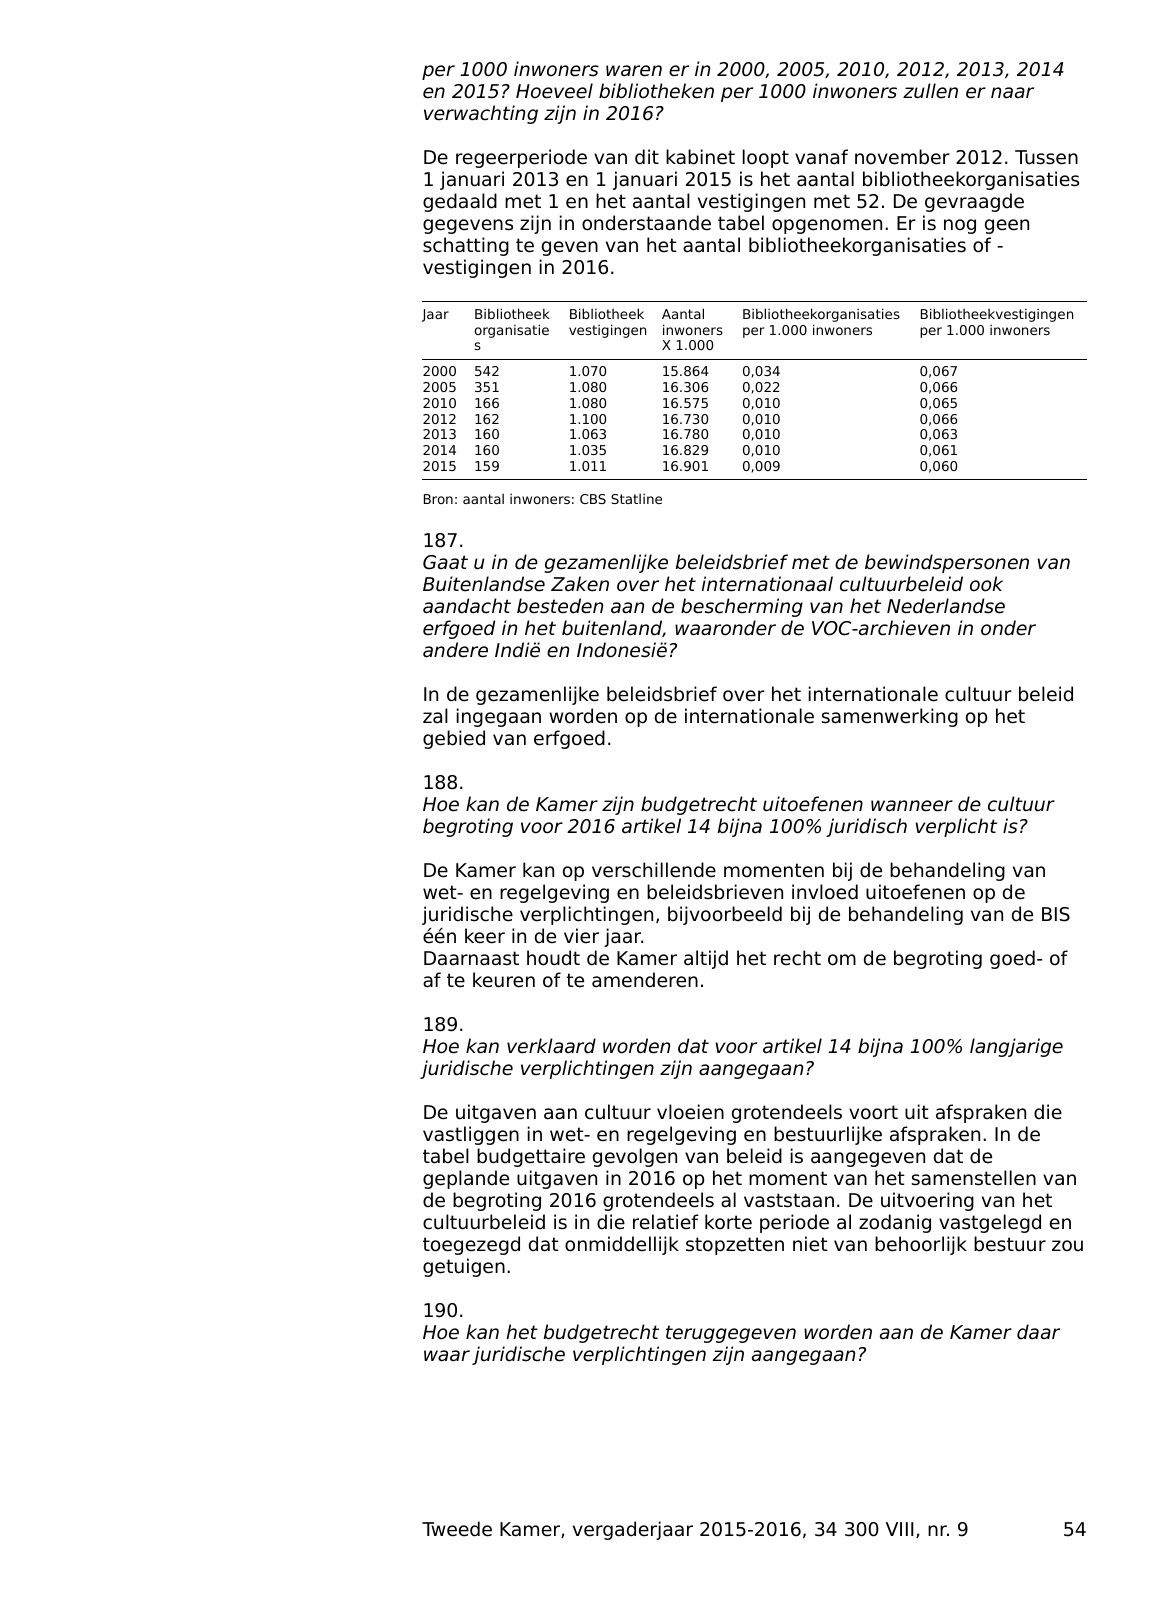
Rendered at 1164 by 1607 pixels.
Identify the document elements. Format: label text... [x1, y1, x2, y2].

table_cell 0,066 [913, 411, 1087, 427]
table_cell 160 [468, 427, 562, 443]
text Hoe kan verklaard worden dat voor artikel 14 bijna 100% langjarige juridische verplichtingen zijn aangegaan? [422, 1036, 1087, 1080]
text 190. [422, 1300, 1087, 1322]
table_cell 16.575 [656, 396, 736, 411]
table_cell 159 [468, 459, 562, 479]
table_cell 542 [468, 360, 562, 380]
table_cell 0,066 [913, 380, 1087, 396]
text Daarnaast houdt de Kamer altijd het recht om de begroting goed- of af te keuren of te amenderen. [422, 948, 1087, 992]
table_cell 0,010 [736, 427, 913, 443]
table_cell 351 [468, 380, 562, 396]
table_cell 1.070 [563, 360, 656, 380]
table_cell 2012 [422, 411, 468, 427]
table_cell 160 [468, 443, 562, 459]
table_cell 1.080 [563, 396, 656, 411]
table_cell 1.100 [563, 411, 656, 427]
table_cell 2013 [422, 427, 468, 443]
table_cell 0,010 [736, 411, 913, 427]
table_cell Bron: aantal inwoners: CBS Statline [422, 480, 1087, 508]
text De Kamer kan op verschillende momenten bij de behandeling van wet- en regelgeving en beleidsbrieven invloed uitoefenen op de juridische verplichtingen, bijvoorbeeld bij de behandeling van de BIS één keer in de vier jaar. [422, 860, 1087, 948]
text De regeerperiode van dit kabinet loopt vanaf november 2012. Tussen 1 januari 2013 en 1 januari 2015 is het aantal bibliotheekorganisaties gedaald met 1 en het aantal vestigingen met 52. De gevraagde gegevens zijn in onderstaande tabel opgenomen. Er is nog geen schatting te geven van het aantal bibliotheekorganisaties of -vestigingen in 2016. [422, 147, 1087, 279]
table_header Aantal inwoners X 1.000 [656, 302, 736, 358]
table_cell 2014 [422, 443, 468, 459]
table_cell 0,063 [913, 427, 1087, 443]
table_cell 0,009 [736, 459, 913, 479]
table_cell 0,060 [913, 459, 1087, 479]
table_cell 1.035 [563, 443, 656, 459]
table_cell 0,022 [736, 380, 913, 396]
text 188. [422, 772, 1087, 794]
text De uitgaven aan cultuur vloeien grotendeels voort uit afspraken die vastliggen in wet- en regelgeving en bestuurlijke afspraken. In de tabel budgettaire gevolgen van beleid is aangegeven dat de geplande uitgaven in 2016 op het moment van het samenstellen van de begroting 2016 grotendeels al vaststaan. De uitvoering van het cultuurbeleid is in die relatief korte periode al zodanig vastgelegd en toegezegd dat onmiddellijk stopzetten niet van behoorlijk bestuur zou getuigen. [422, 1102, 1087, 1278]
table_cell 16.730 [656, 411, 736, 427]
table_cell 16.901 [656, 459, 736, 479]
table_cell 2015 [422, 459, 468, 479]
table_cell 2000 [422, 360, 468, 380]
text 189. [422, 1014, 1087, 1036]
table_header Bibliotheekvestigingen [563, 302, 656, 358]
table_cell 0,010 [736, 443, 913, 459]
table_cell 0,067 [913, 360, 1087, 380]
table_cell 0,065 [913, 396, 1087, 411]
table_cell 1.080 [563, 380, 656, 396]
table_cell 16.780 [656, 427, 736, 443]
table_cell 0,034 [736, 360, 913, 380]
text 187. [422, 530, 1087, 552]
text Hoe kan de Kamer zijn budgetrecht uitoefenen wanneer de cultuur begroting voor 2016 artikel 14 bijna 100% juridisch verplicht is? [422, 794, 1087, 838]
table_cell 2005 [422, 380, 468, 396]
table_header Bibliotheekorganisaties per 1.000 inwoners [736, 302, 913, 358]
text per 1000 inwoners waren er in 2000, 2005, 2010, 2012, 2013, 2014 en 2015? Hoeveel bibliotheken per 1000 inwoners zullen er naar verwachting zijn in 2016? [422, 59, 1087, 125]
table_header Bibliotheekorganisaties [468, 302, 562, 358]
text Gaat u in de gezamenlijke beleidsbrief met de bewindspersonen van Buitenlandse Zaken over het internationaal cultuurbeleid ook aandacht besteden aan de bescherming van het Nederlandse erfgoed in het buitenland, waaronder de VOC-archieven in onder andere Indië en Indonesië? [422, 552, 1087, 662]
table_cell 166 [468, 396, 562, 411]
table_cell 0,061 [913, 443, 1087, 459]
table_cell 2010 [422, 396, 468, 411]
table_cell 16.829 [656, 443, 736, 459]
table_cell 16.306 [656, 380, 736, 396]
table_cell 0,010 [736, 396, 913, 411]
table_cell 15.864 [656, 360, 736, 380]
table_cell 1.011 [563, 459, 656, 479]
text Hoe kan het budgetrecht teruggegeven worden aan de Kamer daar waar juridische verplichtingen zijn aangegaan? [422, 1322, 1087, 1366]
table_cell 1.063 [563, 427, 656, 443]
table_header Bibliotheekvestigingen per 1.000 inwoners [913, 302, 1087, 358]
table_cell 162 [468, 411, 562, 427]
table_header Jaar [422, 302, 468, 358]
text In de gezamenlijke beleidsbrief over het internationale cultuur beleid zal ingegaan worden op de internationale samenwerking op het gebied van erfgoed. [422, 684, 1087, 750]
